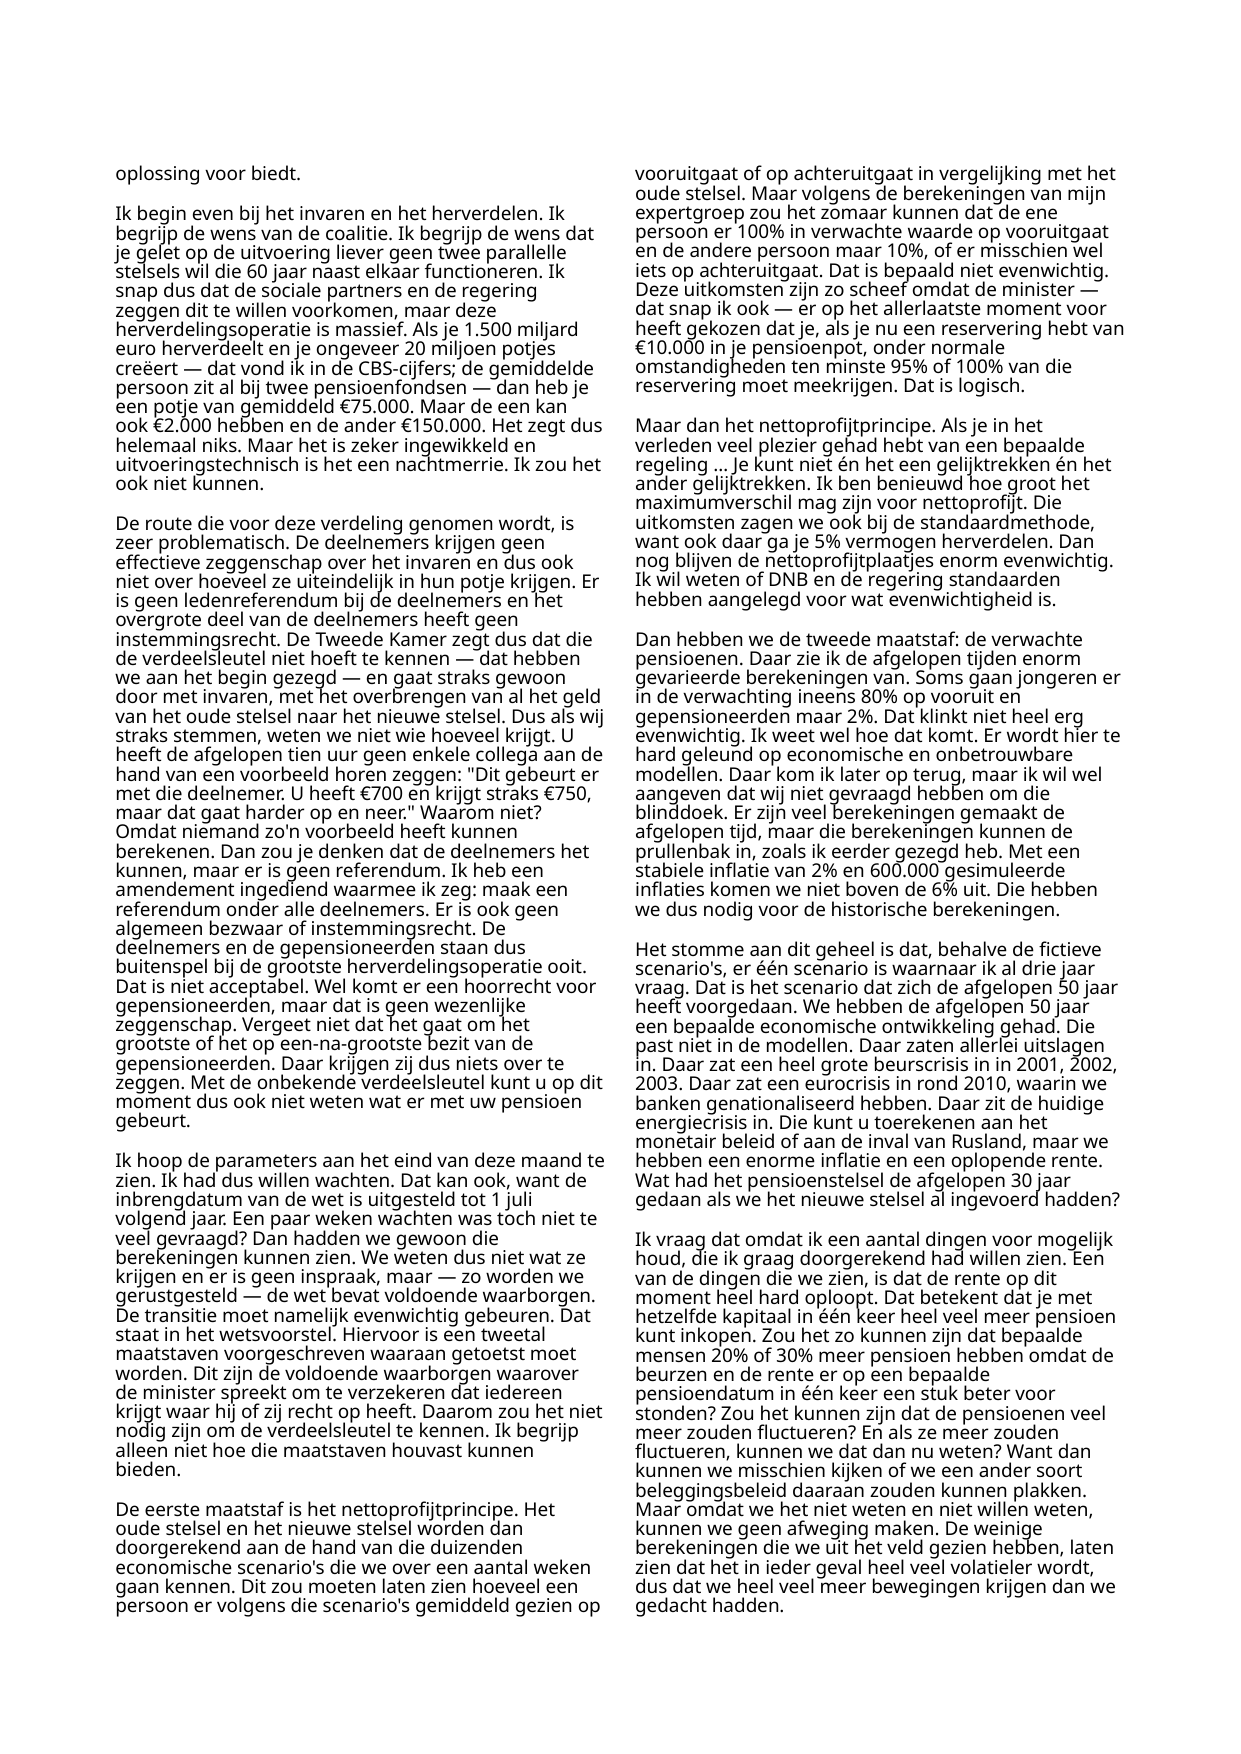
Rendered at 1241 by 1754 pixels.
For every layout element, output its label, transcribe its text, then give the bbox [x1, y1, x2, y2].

text Dan hebben we de tweede maatstaf: de verwachte pensioenen. Daar zie ik de afgelopen tijden enorm gevarieerde berekeningen van. Soms gaan jongeren er in de verwachting ineens 80% op vooruit en gepensioneerden maar 2%. Dat klinkt niet heel erg evenwichtig. Ik weet wel hoe dat komt. Er wordt hier te hard geleund op economische en onbetrouwbare modellen. Daar kom ik later op terug, maar ik wil wel aangeven dat wij niet gevraagd hebben om die blinddoek. Er zijn veel berekeningen gemaakt de afgelopen tijd, maar die berekeningen kunnen de prullenbak in, zoals ik eerder gezegd heb. Met een stabiele inflatie van 2% en 600.000 gesimuleerde inflaties komen we niet boven de 6% uit. Die hebben we dus nodig voor de historische berekeningen. [635, 631, 1125, 920]
text Ik vraag dat omdat ik een aantal dingen voor mogelijk houd, die ik graag doorgerekend had willen zien. Een van de dingen die we zien, is dat de rente op dit moment heel hard oploopt. Dat betekent dat je met hetzelfde kapitaal in één keer heel veel meer pensioen kunt inkopen. Zou het zo kunnen zijn dat bepaalde mensen 20% of 30% meer pensioen hebben omdat de beurzen en de rente er op een bepaalde pensioendatum in één keer een stuk beter voor stonden? Zou het kunnen zijn dat de pensioenen veel meer zouden fluctueren? En als ze meer zouden fluctueren, kunnen we dat dan nu weten? Want dan kunnen we misschien kijken of we een ander soort beleggingsbeleid daaraan zouden kunnen plakken. Maar omdat we het niet weten en niet willen weten, kunnen we geen afweging maken. De weinige berekeningen die we uit het veld gezien hebben, laten zien dat het in ieder geval heel veel volatieler wordt, dus dat we heel veel meer bewegingen krijgen dan we gedacht hadden. [635, 1231, 1125, 1616]
text Ik hoop de parameters aan het eind van deze maand te zien. Ik had dus willen wachten. Dat kan ook, want de inbrengdatum van de wet is uitgesteld tot 1 juli volgend jaar. Een paar weken wachten was toch niet te veel gevraagd? Dan hadden we gewoon die berekeningen kunnen zien. We weten dus niet wat ze krijgen en er is geen inspraak, maar — zo worden we gerustgesteld — de wet bevat voldoende waarborgen. De transitie moet namelijk evenwichtig gebeuren. Dat staat in het wetsvoorstel. Hiervoor is een tweetal maatstaven voorgeschreven waaraan getoetst moet worden. Dit zijn de voldoende waarborgen waarover de minister spreekt om te verzekeren dat iedereen krijgt waar hij of zij recht op heeft. Daarom zou het niet nodig zijn om de verdeelsleutel te kennen. Ik begrijp alleen niet hoe die maatstaven houvast kunnen bieden. [115, 1152, 605, 1480]
text De eerste maatstaf is het nettoprofijtprincipe. Het oude stelsel en het nieuwe stelsel worden dan doorgerekend aan de hand van die duizenden economische scenario's die we over een aantal weken gaan kennen. Dit zou moeten laten zien hoeveel een persoon er volgens die scenario's gemiddeld gezien op [115, 1501, 605, 1616]
text Ik begin even bij het invaren en het herverdelen. Ik begrijp de wens van de coalitie. Ik begrijp de wens dat je gelet op de uitvoering liever geen twee parallelle stelsels wil die 60 jaar naast elkaar functioneren. Ik snap dus dat de sociale partners en de regering zeggen dit te willen voorkomen, maar deze herverdelingsoperatie is massief. Als je 1.500 miljard euro herverdeelt en je ongeveer 20 miljoen potjes creëert — dat vond ik in de CBS-cijfers; de gemiddelde persoon zit al bij twee pensioenfondsen — dan heb je een potje van gemiddeld €75.000. Maar de een kan ook €2.000 hebben en de ander €150.000. Het zegt dus helemaal niks. Maar het is zeker ingewikkeld en uitvoeringstechnisch is het een nachtmerrie. Ik zou het ook niet kunnen. [115, 205, 605, 494]
text vooruitgaat of op achteruitgaat in vergelijking met het oude stelsel. Maar volgens de berekeningen van mijn expertgroep zou het zomaar kunnen dat de ene persoon er 100% in verwachte waarde op vooruitgaat en de andere persoon maar 10%, of er misschien wel iets op achteruitgaat. Dat is bepaald niet evenwichtig. Deze uitkomsten zijn zo scheef omdat de minister — dat snap ik ook — er op het allerlaatste moment voor heeft gekozen dat je, als je nu een reservering hebt van €10.000 in je pensioenpot, onder normale omstandigheden ten minste 95% of 100% van die reservering moet meekrijgen. Dat is logisch. [635, 165, 1125, 397]
text Het stomme aan dit geheel is dat, behalve de fictieve scenario's, er één scenario is waarnaar ik al drie jaar vraag. Dat is het scenario dat zich de afgelopen 50 jaar heeft voorgedaan. We hebben de afgelopen 50 jaar een bepaalde economische ontwikkeling gehad. Die past niet in de modellen. Daar zaten allerlei uitslagen in. Daar zat een heel grote beurscrisis in in 2001, 2002, 2003. Daar zat een eurocrisis in rond 2010, waarin we banken genationaliseerd hebben. Daar zit de huidige energiecrisis in. Die kunt u toerekenen aan het monetair beleid of aan de inval van Rusland, maar we hebben een enorme inflatie en een oplopende rente. Wat had het pensioenstelsel de afgelopen 30 jaar gedaan als we het nieuwe stelsel al ingevoerd hadden? [635, 941, 1125, 1210]
text Maar dan het nettoprofijtprincipe. Als je in het verleden veel plezier gehad hebt van een bepaalde regeling … Je kunt niet én het een gelijktrekken én het ander gelijktrekken. Ik ben benieuwd hoe groot het maximumverschil mag zijn voor nettoprofijt. Die uitkomsten zagen we ook bij de standaardmethode, want ook daar ga je 5% vermogen herverdelen. Dan nog blijven de nettoprofijtplaatjes enorm evenwichtig. Ik wil weten of DNB en de regering standaarden hebben aangelegd voor wat evenwichtigheid is. [635, 417, 1125, 610]
text oplossing voor biedt. [115, 165, 605, 184]
text De route die voor deze verdeling genomen wordt, is zeer problematisch. De deelnemers krijgen geen effectieve zeggenschap over het invaren en dus ook niet over hoeveel ze uiteindelijk in hun potje krijgen. Er is geen ledenreferendum bij de deelnemers en het overgrote deel van de deelnemers heeft geen instemmingsrecht. De Tweede Kamer zegt dus dat die de verdeelsleutel niet hoeft te kennen — dat hebben we aan het begin gezegd — en gaat straks gewoon door met invaren, met het overbrengen van al het geld van het oude stelsel naar het nieuwe stelsel. Dus als wij straks stemmen, weten we niet wie hoeveel krijgt. U heeft de afgelopen tien uur geen enkele collega aan de hand van een voorbeeld horen zeggen: "Dit gebeurt er met die deelnemer. U heeft €700 en krijgt straks €750, maar dat gaat harder op en neer." Waarom niet? Omdat niemand zo'n voorbeeld heeft kunnen berekenen. Dan zou je denken dat de deelnemers het kunnen, maar er is geen referendum. Ik heb een amendement ingediend waarmee ik zeg: maak een referendum onder alle deelnemers. Er is ook geen algemeen bezwaar of instemmingsrecht. De deelnemers en de gepensioneerden staan dus buitenspel bij de grootste herverdelingsoperatie ooit. Dat is niet acceptabel. Wel komt er een hoorrecht voor gepensioneerden, maar dat is geen wezenlijke zeggenschap. Vergeet niet dat het gaat om het grootste of het op een-na-grootste bezit van de gepensioneerden. Daar krijgen zij dus niets over te zeggen. Met de onbekende verdeelsleutel kunt u op dit moment dus ook niet weten wat er met uw pensioen gebeurt. [115, 515, 605, 1132]
